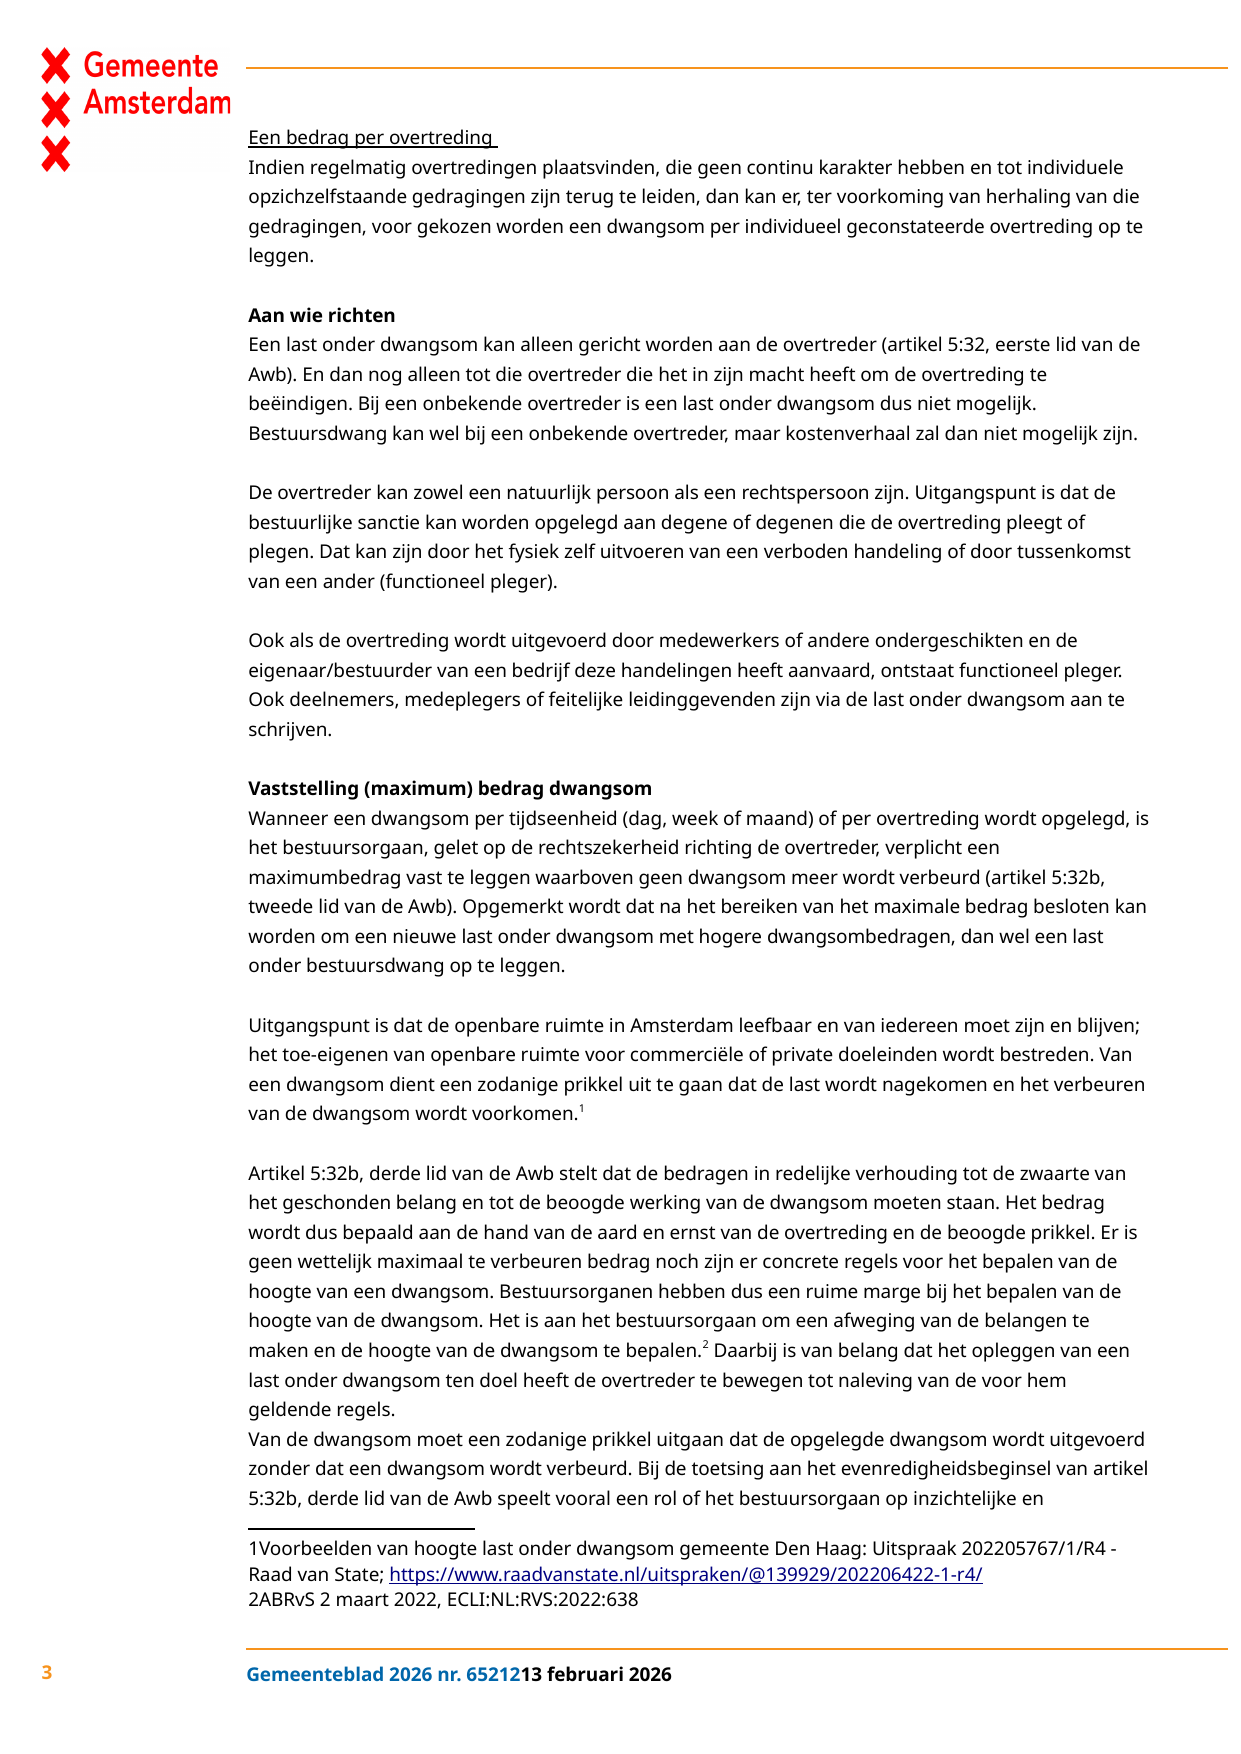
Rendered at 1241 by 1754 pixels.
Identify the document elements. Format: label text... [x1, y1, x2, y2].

text Aan wie richten [248, 302, 1152, 328]
text Ook als de overtreding wordt uitgevoerd door medewerkers of andere ondergeschikten en de eigenaar/bestuurder van een bedrijf deze handelingen heeft aanvaard, ontstaat functioneel pleger. Ook deelnemers, medeplegers of feitelijke leidinggevenden zijn via de last onder dwangsom aan te schrijven. [248, 627, 1152, 742]
text Wanneer een dwangsom per tijdseenheid (dag, week of maand) of per overtreding wordt opgelegd, is het bestuursorgaan, gelet op de rechtszekerheid richting de overtreder, verplicht een maximumbedrag vast te leggen waarboven geen dwangsom meer wordt verbeurd (artikel 5:32b, tweede lid van de Awb). Opgemerkt wordt dat na het bereiken van het maximale bedrag besloten kan worden om een nieuwe last onder dwangsom met hogere dwangsombedragen, dan wel een last onder bestuursdwang op te leggen. [248, 805, 1152, 978]
text ABRvS 2 maart 2022, ECLI:NL:RVS:2022:638 [248, 1586, 1152, 1612]
text Een last onder dwangsom kan alleen gericht worden aan de overtreder (artikel 5:32, eerste lid van de Awb). En dan nog alleen tot die overtreder die het in zijn macht heeft om de overtreding te beëindigen. Bij een onbekende overtreder is een last onder dwangsom dus niet mogelijk. Bestuursdwang kan wel bij een onbekende overtreder, maar kostenverhaal zal dan niet mogelijk zijn. [248, 331, 1152, 446]
text Vaststelling (maximum) bedrag dwangsom [248, 775, 1152, 801]
text Voorbeelden van hoogte last onder dwangsom gemeente Den Haag: Uitspraak 202205767/1/R4 - Raad van State; https://www.raadvanstate.nl/uitspraken/@139929/202206422-1-r4/ [248, 1535, 1152, 1586]
text De overtreder kan zowel een natuurlijk persoon als een rechtspersoon zijn. Uitgangspunt is dat de bestuurlijke sanctie kan worden opgelegd aan degene of degenen die de overtreding pleegt of plegen. Dat kan zijn door het fysiek zelf uitvoeren van een verboden handeling of door tussenkomst van een ander (functioneel pleger). [248, 479, 1152, 594]
text Uitgangspunt is dat de openbare ruimte in Amsterdam leefbaar en van iedereen moet zijn en blijven; het toe-eigenen van openbare ruimte voor commerciële of private doeleinden wordt bestreden. Van een dwangsom dient een zodanige prikkel uit te gaan dat de last wordt nagekomen en het verbeuren van de dwangsom wordt voorkomen. [248, 1012, 1152, 1126]
text Indien regelmatig overtredingen plaatsvinden, die geen continu karakter hebben en tot individuele opzichzelfstaande gedragingen zijn terug te leiden, dan kan er, ter voorkoming van herhaling van die gedragingen, voor gekozen worden een dwangsom per individueel geconstateerde overtreding op te leggen. [248, 154, 1152, 268]
picture [41, 47, 231, 172]
text Van de dwangsom moet een zodanige prikkel uitgaan dat de opgelegde dwangsom wordt uitgevoerd zonder dat een dwangsom wordt verbeurd. Bij de toetsing aan het evenredigheidsbeginsel van artikel 5:32b, derde lid van de Awb speelt vooral een rol of het bestuursorgaan op inzichtelijke en [248, 1426, 1152, 1511]
text Artikel 5:32b, derde lid van de Awb stelt dat de bedragen in redelijke verhouding tot de zwaarte van het geschonden belang en tot de beoogde werking van de dwangsom moeten staan. Het bedrag wordt dus bepaald aan de hand van de aard en ernst van de overtreding en de beoogde prikkel. Er is geen wettelijk maximaal te verbeuren bedrag noch zijn er concrete regels voor het bepalen van de hoogte van een dwangsom. Bestuursorganen hebben dus een ruime marge bij het bepalen van de hoogte van de dwangsom. Het is aan het bestuursorgaan om een afweging van de belangen te maken en de hoogte van de dwangsom te bepalen. Daarbij is van belang dat het opleggen van een last onder dwangsom ten doel heeft de overtreder te bewegen tot naleving van de voor hem geldende regels. [248, 1160, 1152, 1422]
text Een bedrag per overtreding [248, 124, 1152, 150]
